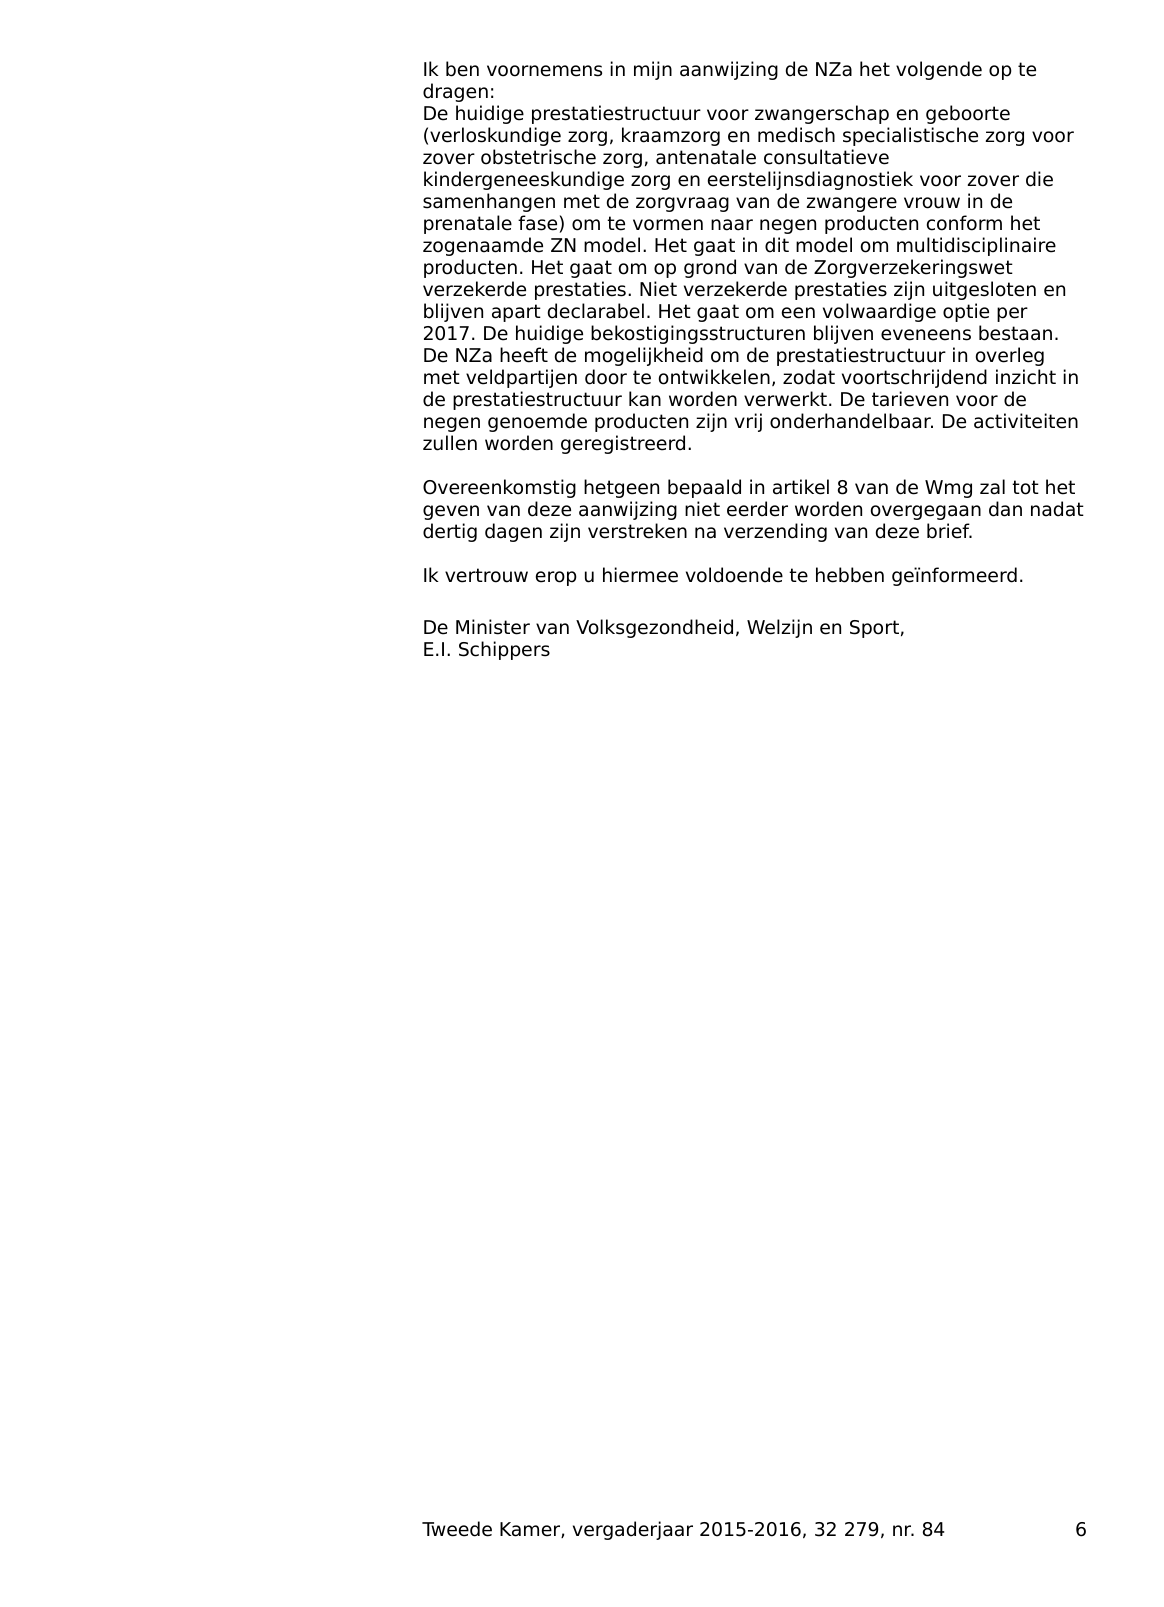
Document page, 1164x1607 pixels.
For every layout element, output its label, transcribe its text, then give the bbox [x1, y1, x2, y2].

text Overeenkomstig hetgeen bepaald in artikel 8 van de Wmg zal tot het geven van deze aanwijzing niet eerder worden overgegaan dan nadat dertig dagen zijn verstreken na verzending van deze brief. [422, 477, 1087, 543]
text De Minister van Volksgezondheid, Welzijn en Sport, E.I. Schippers [422, 617, 1087, 661]
text Ik ben voornemens in mijn aanwijzing de NZa het volgende op te dragen: [422, 59, 1087, 103]
text De huidige prestatiestructuur voor zwangerschap en geboorte (verloskundige zorg, kraamzorg en medisch specialistische zorg voor zover obstetrische zorg, antenatale consultatieve kindergeneeskundige zorg en eerstelijnsdiagnostiek voor zover die samenhangen met de zorgvraag van de zwangere vrouw in de prenatale fase) om te vormen naar negen producten conform het zogenaamde ZN model. Het gaat in dit model om multidisciplinaire producten. Het gaat om op grond van de Zorgverzekeringswet verzekerde prestaties. Niet verzekerde prestaties zijn uitgesloten en blijven apart declarabel. Het gaat om een volwaardige optie per 2017. De huidige bekostigingsstructuren blijven eveneens bestaan. De NZa heeft de mogelijkheid om de prestatiestructuur in overleg met veldpartijen door te ontwikkelen, zodat voortschrijdend inzicht in de prestatiestructuur kan worden verwerkt. De tarieven voor de negen genoemde producten zijn vrij onderhandelbaar. De activiteiten zullen worden geregistreerd. [422, 103, 1087, 455]
text Ik vertrouw erop u hiermee voldoende te hebben geïnformeerd. [422, 565, 1087, 587]
